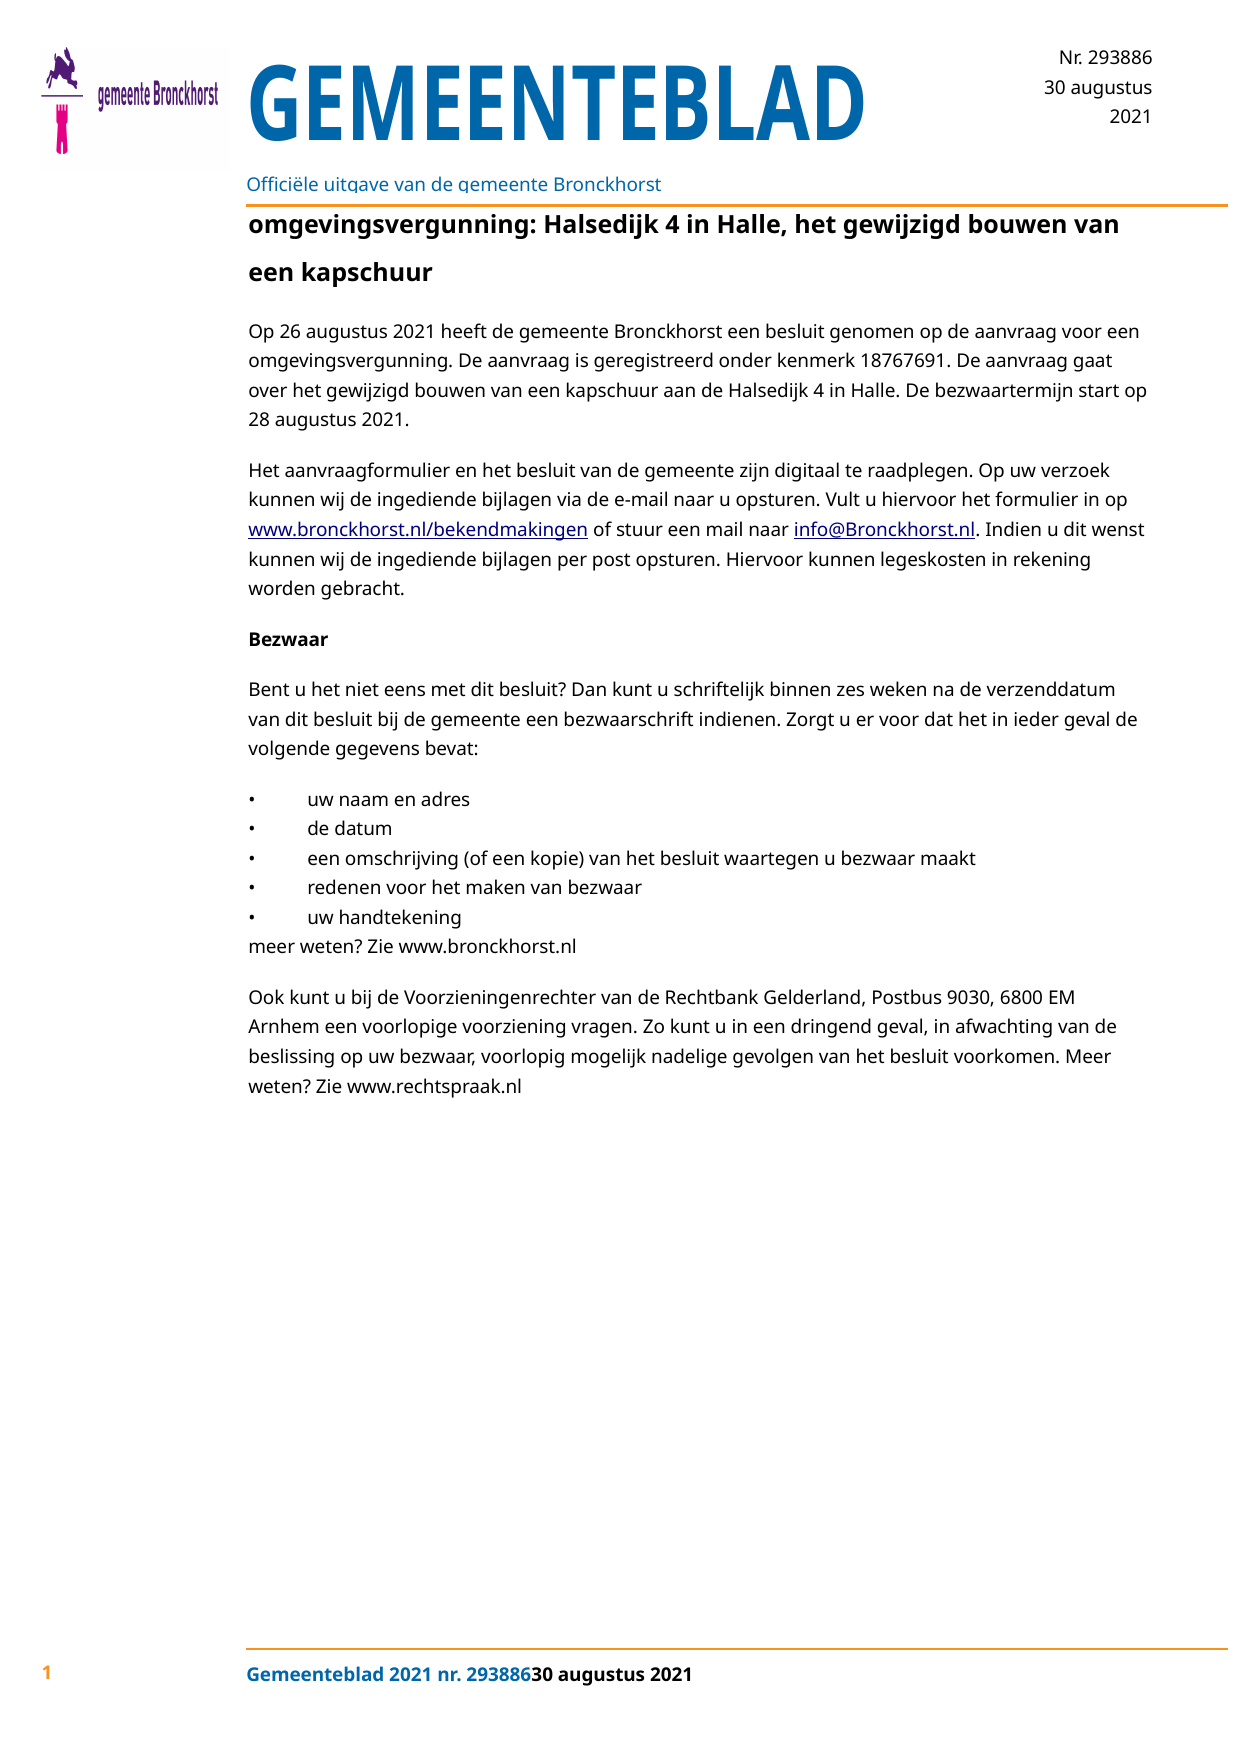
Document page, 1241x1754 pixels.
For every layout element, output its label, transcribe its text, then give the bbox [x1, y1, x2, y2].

text meer weten? Zie www.bronckhorst.nl [248, 934, 1152, 959]
list redenen voor het maken van bezwaar [248, 874, 1152, 900]
list uw naam en adres [248, 786, 1152, 812]
picture [41, 47, 231, 172]
list uw handtekening [248, 904, 1152, 930]
text omgevingsvergunning: Halsedijk 4 in Halle, het gewijzigd bouwen van een kapschuur [248, 207, 1152, 288]
list een omschrijving (of een kopie) van het besluit waartegen u bezwaar maakt [248, 845, 1152, 871]
text Ook kunt u bij de Voorzieningenrechter van de Rechtbank Gelderland, Postbus 9030, 6800 EM Arnhem een voorlopige voorziening vragen. Zo kunt u in een dringend geval, in afwachting van de beslissing op uw bezwaar, voorlopig mogelijk nadelige gevolgen van het besluit voorkomen. Meer weten? Zie www.rechtspraak.nl [248, 984, 1152, 1099]
text Bezwaar [248, 626, 1152, 652]
text Bent u het niet eens met dit besluit? Dan kunt u schriftelijk binnen zes weken na de verzenddatum van dit besluit bij de gemeente een bezwaarschrift indienen. Zorgt u er voor dat het in ieder geval de volgende gegevens bevat: [248, 676, 1152, 761]
list de datum [248, 815, 1152, 841]
text Op 26 augustus 2021 heeft de gemeente Bronckhorst een besluit genomen op de aanvraag voor een omgevingsvergunning. De aanvraag is geregistreerd onder kenmerk 18767691. De aanvraag gaat over het gewijzigd bouwen van een kapschuur aan de Halsedijk 4 in Halle. De bezwaartermijn start op 28 augustus 2021. [248, 318, 1152, 432]
text Het aanvraagformulier en het besluit van de gemeente zijn digitaal te raadplegen. Op uw verzoek kunnen wij de ingediende bijlagen via de e-mail naar u opsturen. Vult u hiervoor het formulier in op www.bronckhorst.nl/bekendmakingen of stuur een mail naar info@Bronckhorst.nl. Indien u dit wenst kunnen wij de ingediende bijlagen per post opsturen. Hiervoor kunnen legeskosten in rekening worden gebracht. [248, 457, 1152, 601]
